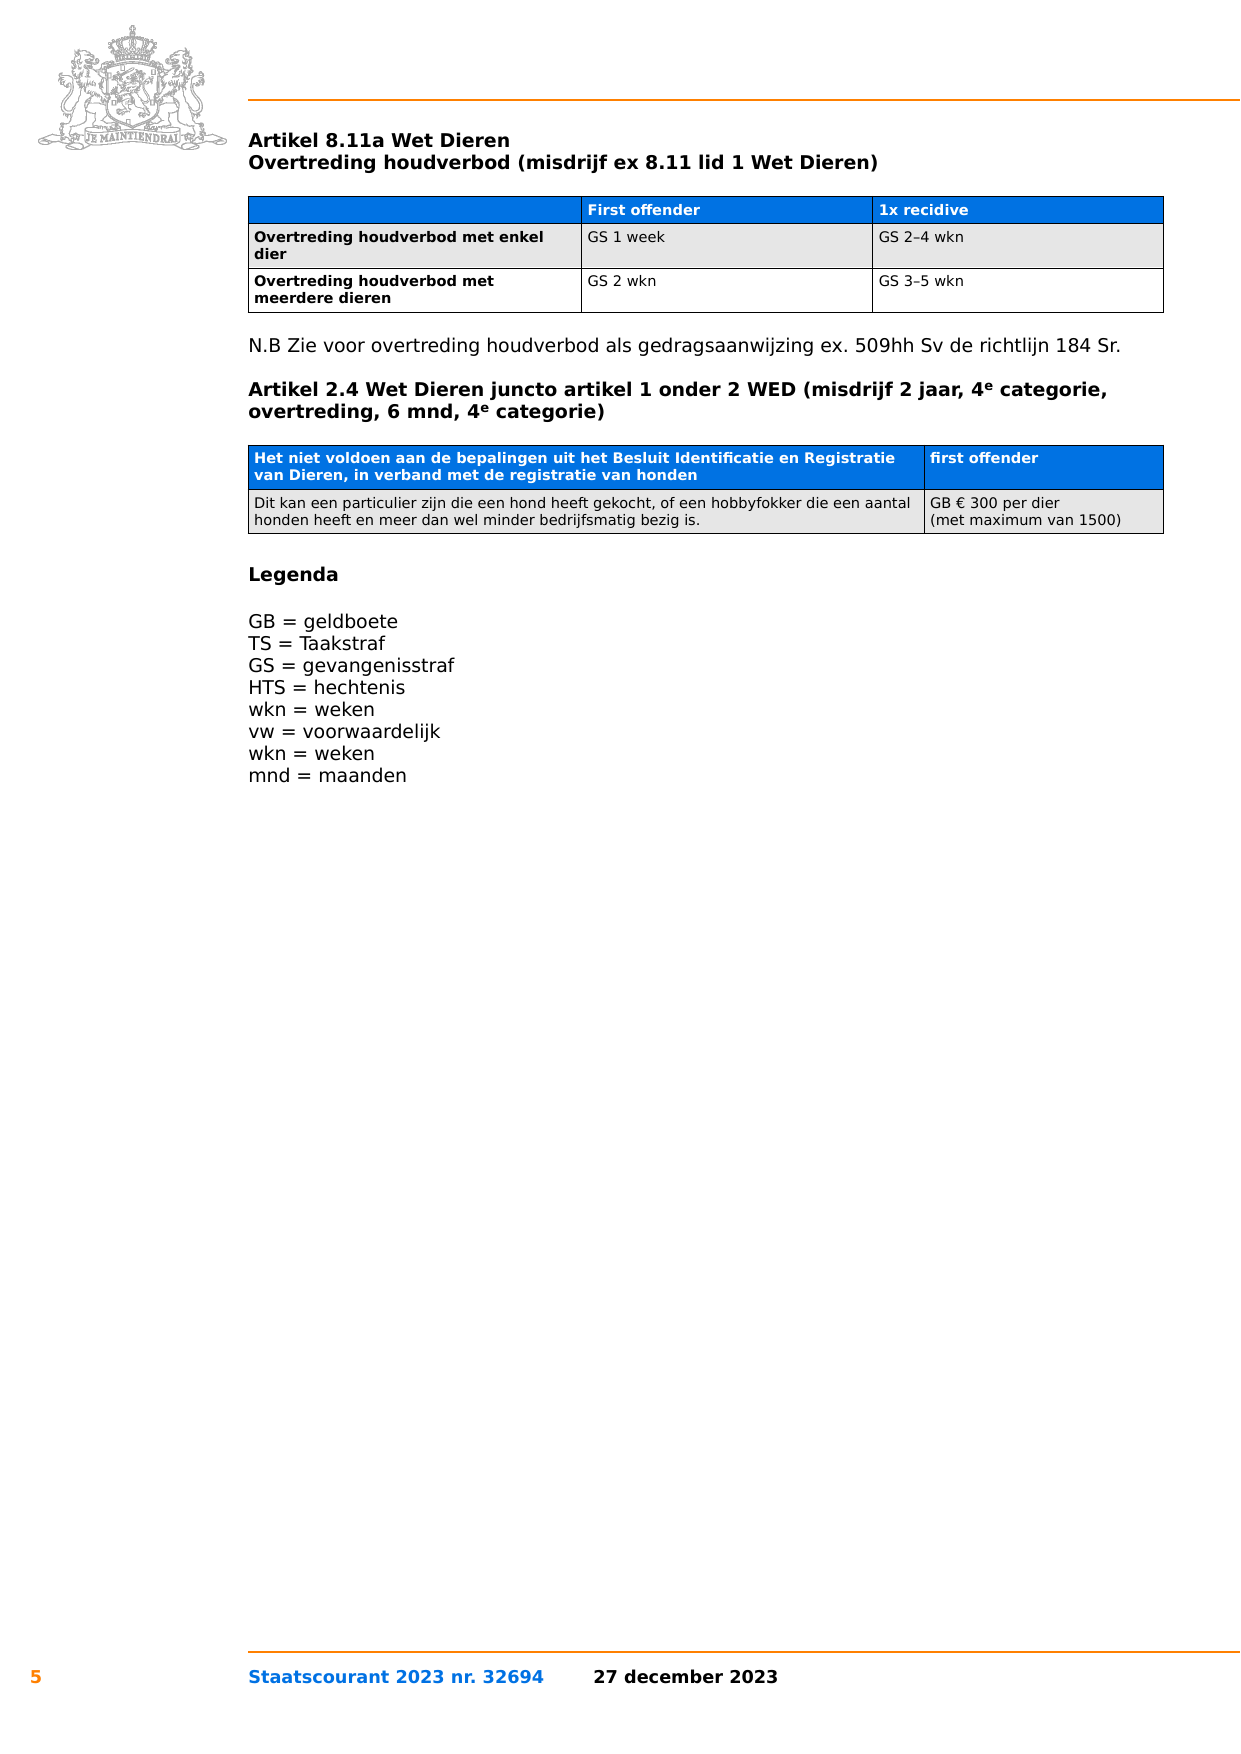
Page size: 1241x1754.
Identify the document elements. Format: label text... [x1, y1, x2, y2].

table_cell Overtreding houdverbod met meerdere dieren [249, 269, 581, 312]
table_header Het niet voldoen aan de bepalingen uit het Besluit Identificatie en Registratie van Dieren, in verband met de registratie van honden [249, 446, 924, 489]
table_header first offender [925, 446, 1163, 489]
text wkn = weken [248, 699, 1163, 721]
table_cell Overtreding houdverbod met enkel dier [249, 224, 581, 267]
text wkn = weken [248, 743, 1163, 765]
picture [38, 25, 227, 150]
table_cell GS 3–5 wkn [873, 269, 1163, 312]
text GB = geldboete [248, 611, 1163, 633]
table_cell GS 1 week [582, 224, 872, 267]
text mnd = maanden [248, 765, 1163, 787]
table_header 1x recidive [873, 197, 1163, 223]
table_header [249, 197, 581, 223]
text Overtreding houdverbod (misdrijf ex 8.11 lid 1 Wet Dieren) [248, 152, 1163, 174]
table_cell GS 2–4 wkn [873, 224, 1163, 267]
table_header First offender [582, 197, 872, 223]
text GS = gevangenisstraf [248, 655, 1163, 677]
table_cell Dit kan een particulier zijn die een hond heeft gekocht, of een hobbyfokker die een aantal honden heeft en meer dan wel minder bedrijfsmatig bezig is. [249, 490, 924, 533]
text N.B Zie voor overtreding houdverbod als gedragsaanwijzing ex. 509hh Sv de richtlijn 184 Sr. [248, 335, 1163, 357]
text Artikel 8.11a Wet Dieren [248, 130, 1163, 152]
text vw = voorwaardelijk [248, 721, 1163, 743]
text HTS = hechtenis [248, 677, 1163, 699]
table_cell GS 2 wkn [582, 269, 872, 312]
text TS = Taakstraf [248, 633, 1163, 655]
subtitle Legenda [248, 564, 1163, 586]
table_cell GB € 300 per dier (met maximum van 1500) [925, 490, 1163, 533]
text Artikel 2.4 Wet Dieren juncto artikel 1 onder 2 WED (misdrijf 2 jaar, 4e categorie, overtreding, 6 mnd, 4e categorie) [248, 379, 1163, 423]
